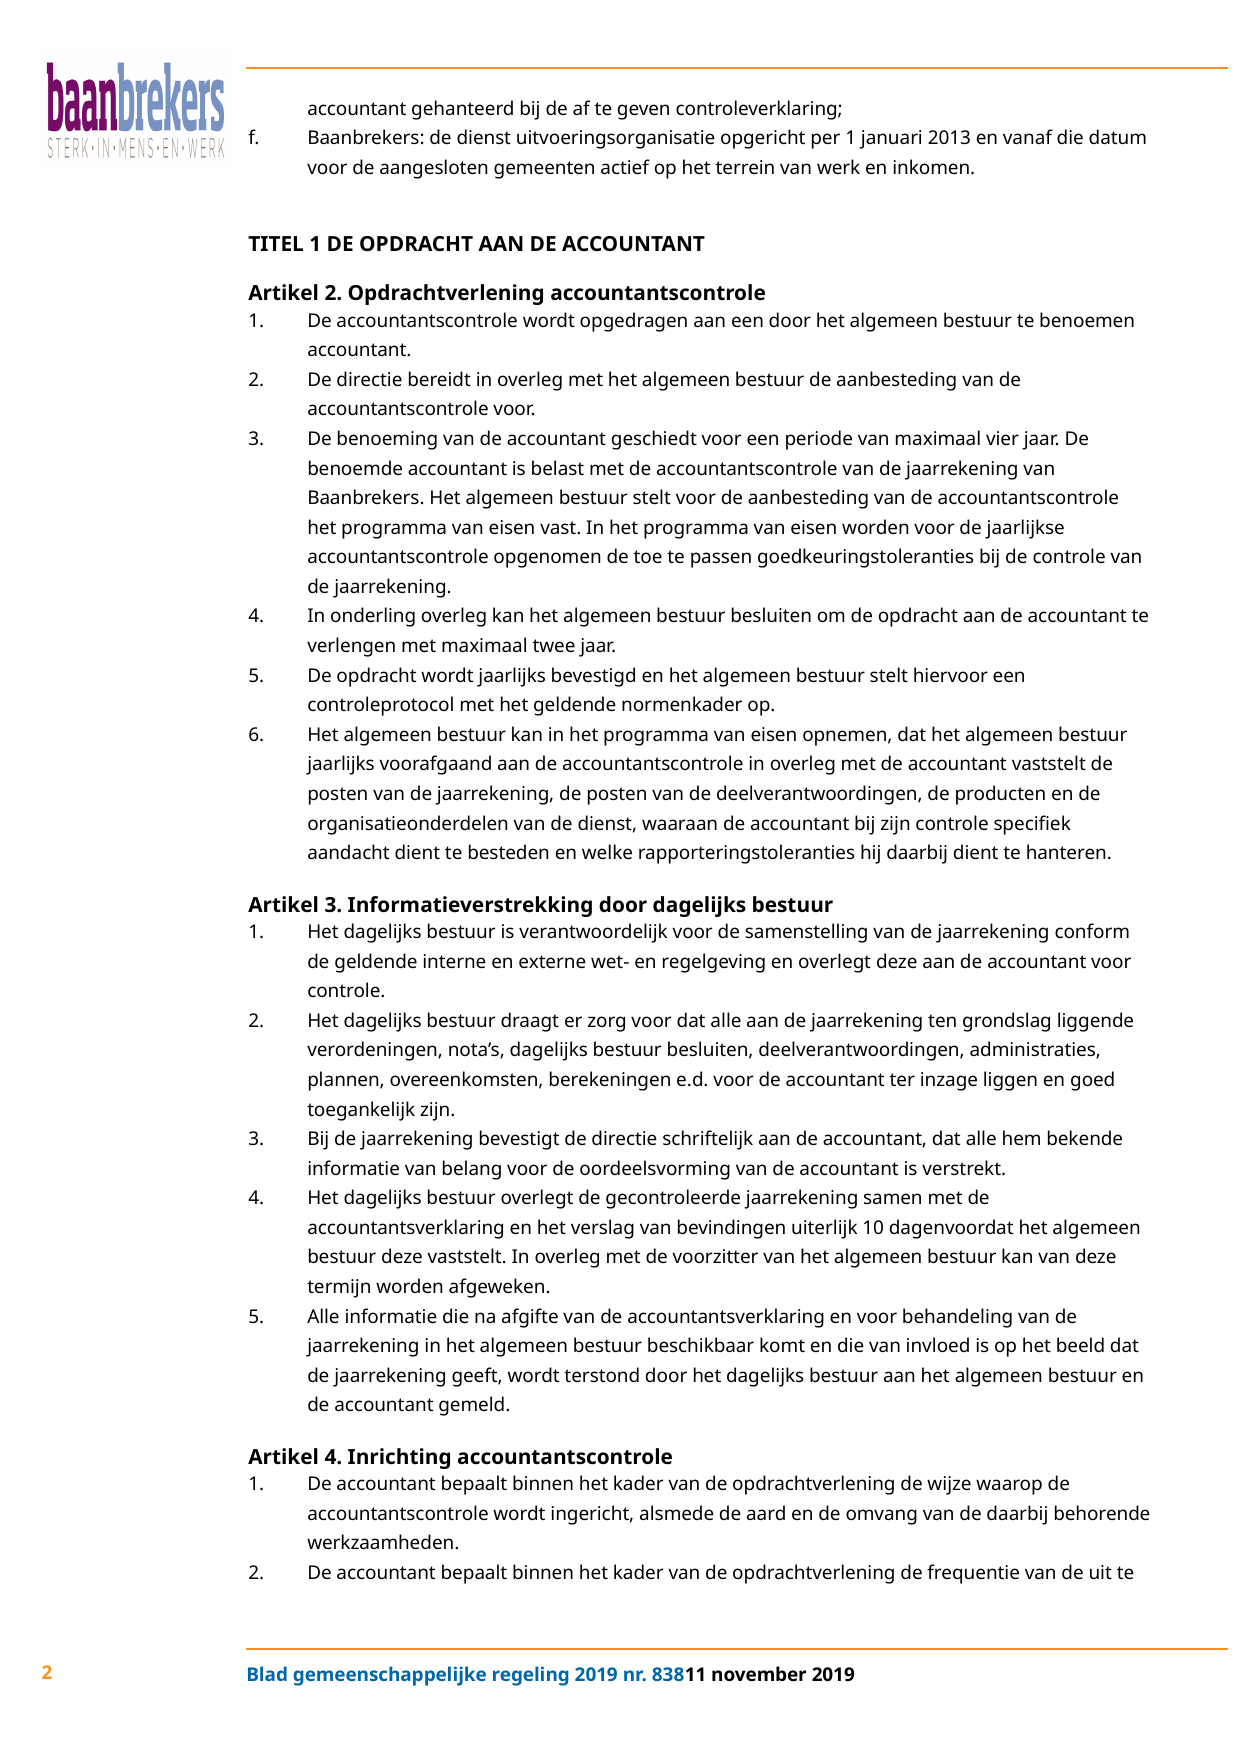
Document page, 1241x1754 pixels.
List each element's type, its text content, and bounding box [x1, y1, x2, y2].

list In onderling overleg kan het algemeen bestuur besluiten om de opdracht aan de accountant te verlengen met maximaal twee jaar. [248, 603, 1152, 658]
list De opdracht wordt jaarlijks bevestigd en het algemeen bestuur stelt hiervoor een controleprotocol met het geldende normenkader op. [248, 662, 1152, 717]
list Het dagelijks bestuur draagt er zorg voor dat alle aan de jaarrekening ten grondslag liggende verordeningen, nota’s, dagelijks bestuur besluiten, deelverantwoordingen, administraties, plannen, overeenkomsten, berekeningen e.d. voor de accountant ter inzage liggen en goed toegankelijk zijn. [248, 1007, 1152, 1121]
list Alle informatie die na afgifte van de accountantsverklaring en voor behandeling van de jaarrekening in het algemeen bestuur beschikbaar komt en die van invloed is op het beeld dat de jaarrekening geeft, wordt terstond door het dagelijks bestuur aan het algemeen bestuur en de accountant gemeld. [248, 1303, 1152, 1417]
list Baanbrekers: de dienst uitvoeringsorganisatie opgericht per 1 januari 2013 en vanaf die datum voor de aangesloten gemeenten actief op het terrein van werk en inkomen. [248, 124, 1152, 180]
list accountant gehanteerd bij de af te geven controleverklaring; [248, 95, 1152, 121]
list De accountant bepaalt binnen het kader van de opdrachtverlening de frequentie van de uit te [248, 1559, 1152, 1585]
list Het dagelijks bestuur is verantwoordelijk voor de samenstelling van de jaarrekening conform de geldende interne en externe wet- en regelgeving en overlegt deze aan de accountant voor controle. [248, 918, 1152, 1003]
text TITEL 1 DE OPDRACHT AAN DE ACCOUNTANT [248, 229, 1152, 258]
list De directie bereidt in overleg met het algemeen bestuur de aanbesteding van de accountantscontrole voor. [248, 366, 1152, 421]
text Artikel 2. Opdrachtverlening accountantscontrole [248, 278, 1152, 307]
text Artikel 3. Informatieverstrekking door dagelijks bestuur [248, 890, 1152, 918]
list Bij de jaarrekening bevestigt de directie schriftelijk aan de accountant, dat alle hem bekende informatie van belang voor de oordeelsvorming van de accountant is verstrekt. [248, 1125, 1152, 1181]
list Het dagelijks bestuur overlegt de gecontroleerde jaarrekening samen met de accountantsverklaring en het verslag van bevindingen uiterlijk 10 dagenvoordat het algemeen bestuur deze vaststelt. In overleg met de voorzitter van het algemeen bestuur kan van deze termijn worden afgeweken. [248, 1184, 1152, 1299]
list Het algemeen bestuur kan in het programma van eisen opnemen, dat het algemeen bestuur jaarlijks voorafgaand aan de accountantscontrole in overleg met de accountant vaststelt de posten van de jaarrekening, de posten van de deelverantwoordingen, de producten en de organisatieonderdelen van de dienst, waaraan de accountant bij zijn controle specifiek aandacht dient te besteden en welke rapporteringstoleranties hij daarbij dient te hanteren. [248, 721, 1152, 865]
list De accountant bepaalt binnen het kader van de opdrachtverlening de wijze waarop de accountantscontrole wordt ingericht, alsmede de aard en de omvang van de daarbij behorende werkzaamheden. [248, 1470, 1152, 1555]
picture [41, 47, 231, 172]
text Artikel 4. Inrichting accountantscontrole [248, 1442, 1152, 1470]
list De accountantscontrole wordt opgedragen aan een door het algemeen bestuur te benoemen accountant. [248, 307, 1152, 362]
list De benoeming van de accountant geschiedt voor een periode van maximaal vier jaar. De benoemde accountant is belast met de accountantscontrole van de jaarrekening van Baanbrekers. Het algemeen bestuur stelt voor de aanbesteding van de accountantscontrole het programma van eisen vast. In het programma van eisen worden voor de jaarlijkse accountantscontrole opgenomen de toe te passen goedkeuringstoleranties bij de controle van de jaarrekening. [248, 425, 1152, 599]
